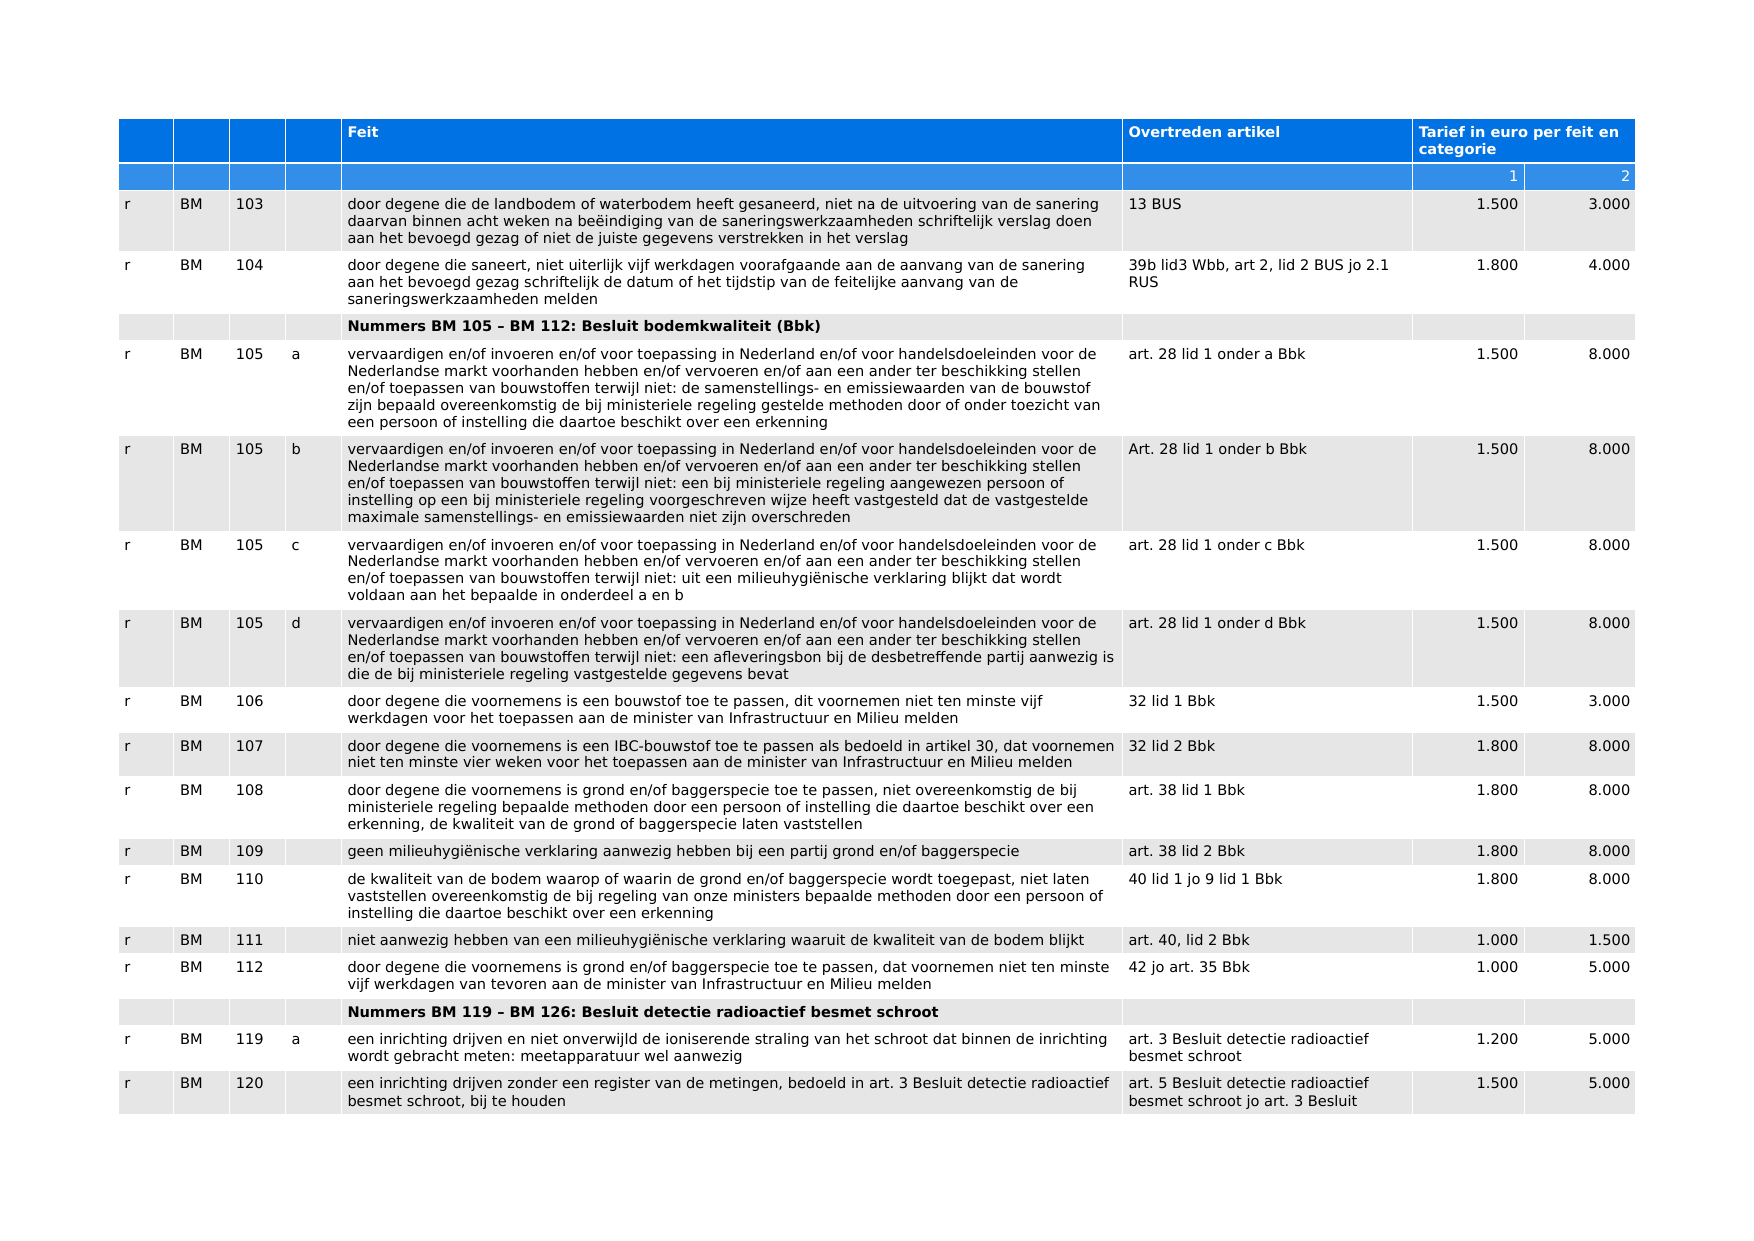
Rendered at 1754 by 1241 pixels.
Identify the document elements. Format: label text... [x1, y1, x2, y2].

table_cell art. 38 lid 2 Bbk [1123, 839, 1412, 865]
table_cell r [119, 610, 173, 687]
table_cell 3.000 [1525, 191, 1635, 251]
table_cell 1.500 [1413, 341, 1524, 435]
table_cell r [119, 436, 173, 531]
table_cell 105 [230, 341, 285, 435]
table_cell BM [174, 610, 229, 687]
table_cell 8.000 [1525, 341, 1635, 435]
table_cell BM [174, 436, 229, 531]
table_cell 106 [230, 688, 285, 732]
table_cell 2 [1525, 164, 1635, 190]
table_cell 105 [230, 532, 285, 609]
table_cell 40 lid 1 jo 9 lid 1 Bbk [1123, 866, 1412, 926]
table_cell BM [174, 688, 229, 732]
table_header Overtreden artikel [1123, 119, 1412, 162]
table_cell een inrichting drijven zonder een register van de metingen, bedoeld in art. 3 Besluit detectie radioactief besmet schroot, bij te houden [342, 1071, 1122, 1114]
table_cell door degene die voornemens is grond en/of baggerspecie toe te passen, niet overeenkomstig de bij ministeriele regeling bepaalde methoden door een persoon of instelling die daartoe beschikt over een erkenning, de kwaliteit van de grond of baggerspecie laten vaststellen [342, 777, 1122, 837]
table_cell BM [174, 1071, 229, 1114]
table_cell 1.500 [1525, 927, 1635, 953]
table_cell door degene die de landbodem of waterbodem heeft gesaneerd, niet na de uitvoering van de sanering daarvan binnen acht weken na beëindiging van de saneringswerkzaamheden schriftelijk verslag doen aan het bevoegd gezag of niet de juiste gegevens verstrekken in het verslag [342, 191, 1122, 251]
table_cell 8.000 [1525, 839, 1635, 865]
table_cell BM [174, 955, 229, 998]
table_cell [286, 314, 341, 340]
table_cell BM [174, 191, 229, 251]
table_cell 107 [230, 733, 285, 776]
table_header [174, 119, 229, 162]
table_cell a [286, 1026, 341, 1070]
table_cell geen milieuhygiënische verklaring aanwezig hebben bij een partij grond en/of baggerspecie [342, 839, 1122, 865]
table_cell 5.000 [1525, 1026, 1635, 1070]
table_cell art. 28 lid 1 onder d Bbk [1123, 610, 1412, 687]
table_cell 1.800 [1413, 839, 1524, 865]
table_cell art. 40, lid 2 Bbk [1123, 927, 1412, 953]
table_cell [1123, 314, 1412, 340]
table_cell 110 [230, 866, 285, 926]
table_cell door degene die voornemens is grond en/of baggerspecie toe te passen, dat voornemen niet ten minste vijf werkdagen van tevoren aan de minister van Infrastructuur en Milieu melden [342, 955, 1122, 998]
table_cell 8.000 [1525, 436, 1635, 531]
table_cell 8.000 [1525, 733, 1635, 776]
table_cell BM [174, 733, 229, 776]
table_cell vervaardigen en/of invoeren en/of voor toepassing in Nederland en/of voor handelsdoeleinden voor de Nederlandse markt voorhanden hebben en/of vervoeren en/of aan een ander ter beschikking stellen en/of toepassen van bouwstoffen terwijl niet: uit een milieuhygiënische verklaring blijkt dat wordt voldaan aan het bepaalde in onderdeel a en b [342, 532, 1122, 609]
table_cell 103 [230, 191, 285, 251]
table_cell [119, 999, 173, 1025]
table_cell 120 [230, 1071, 285, 1114]
table_cell 1.200 [1413, 1026, 1524, 1070]
table_cell de kwaliteit van de bodem waarop of waarin de grond en/of baggerspecie wordt toegepast, niet laten vaststellen overeenkomstig de bij regeling van onze ministers bepaalde methoden door een persoon of instelling die daartoe beschikt over een erkenning [342, 866, 1122, 926]
table_cell [286, 839, 341, 865]
table_cell door degene die voornemens is een IBC-bouwstof toe te passen als bedoeld in artikel 30, dat voornemen niet ten minste vier weken voor het toepassen aan de minister van Infrastructuur en Milieu melden [342, 733, 1122, 776]
table_cell [174, 164, 229, 190]
table_cell 1.500 [1413, 688, 1524, 732]
table_cell art. 5 Besluit detectie radioactief besmet schroot jo art. 3 Besluit [1123, 1071, 1412, 1114]
table_cell 111 [230, 927, 285, 953]
table_cell 42 jo art. 35 Bbk [1123, 955, 1412, 998]
table_cell art. 3 Besluit detectie radioactief besmet schroot [1123, 1026, 1412, 1070]
table_cell BM [174, 532, 229, 609]
table_cell 1.500 [1413, 1071, 1524, 1114]
table_cell Art. 28 lid 1 onder b Bbk [1123, 436, 1412, 531]
table_cell [1413, 999, 1524, 1025]
table_cell BM [174, 341, 229, 435]
table_cell vervaardigen en/of invoeren en/of voor toepassing in Nederland en/of voor handelsdoeleinden voor de Nederlandse markt voorhanden hebben en/of vervoeren en/of aan een ander ter beschikking stellen en/of toepassen van bouwstoffen terwijl niet: een bij ministeriele regeling aangewezen persoon of instelling op een bij ministeriele regeling voorgeschreven wijze heeft vastgesteld dat de vastgestelde maximale samenstellings- en emissiewaarden niet zijn overschreden [342, 436, 1122, 531]
table_cell niet aanwezig hebben van een milieuhygiënische verklaring waaruit de kwaliteit van de bodem blijkt [342, 927, 1122, 953]
table_cell 39b lid3 Wbb, art 2, lid 2 BUS jo 2.1 RUS [1123, 252, 1412, 313]
table_header [230, 119, 285, 162]
table_cell [1123, 164, 1412, 190]
table_cell r [119, 1071, 173, 1114]
table_cell 1 [1413, 164, 1524, 190]
table_cell 1.800 [1413, 733, 1524, 776]
table_cell door degene die saneert, niet uiterlijk vijf werkdagen voorafgaande aan de aanvang van de sanering aan het bevoegd gezag schriftelijk de datum of het tijdstip van de feitelijke aanvang van de saneringswerkzaamheden melden [342, 252, 1122, 313]
table_cell BM [174, 252, 229, 313]
table_cell [1123, 999, 1412, 1025]
table_header [119, 119, 173, 162]
table_cell 108 [230, 777, 285, 837]
table_cell r [119, 1026, 173, 1070]
table_cell r [119, 252, 173, 313]
table_cell door degene die voornemens is een bouwstof toe te passen, dit voornemen niet ten minste vijf werkdagen voor het toepassen aan de minister van Infrastructuur en Milieu melden [342, 688, 1122, 732]
table_cell 8.000 [1525, 866, 1635, 926]
table_cell 8.000 [1525, 532, 1635, 609]
table_cell 1.000 [1413, 927, 1524, 953]
table_cell 5.000 [1525, 1071, 1635, 1114]
table_cell a [286, 341, 341, 435]
table_cell [119, 164, 173, 190]
table_cell r [119, 532, 173, 609]
table_cell 105 [230, 610, 285, 687]
table_header [286, 119, 341, 162]
table_cell [286, 733, 341, 776]
table_cell [1413, 314, 1524, 340]
table_cell 105 [230, 436, 285, 531]
table_cell r [119, 839, 173, 865]
table_cell [342, 164, 1122, 190]
table_cell 1.500 [1413, 436, 1524, 531]
table_cell 1.800 [1413, 252, 1524, 313]
table_cell 32 lid 2 Bbk [1123, 733, 1412, 776]
table_cell 1.800 [1413, 866, 1524, 926]
table_cell [286, 955, 341, 998]
table_cell r [119, 688, 173, 732]
table_cell BM [174, 839, 229, 865]
table_header Feit [342, 119, 1122, 162]
table_cell [286, 927, 341, 953]
table_cell [230, 314, 285, 340]
table_cell BM [174, 927, 229, 953]
table_cell BM [174, 1026, 229, 1070]
table_cell 4.000 [1525, 252, 1635, 313]
table_cell 8.000 [1525, 777, 1635, 837]
table_cell r [119, 341, 173, 435]
table_cell r [119, 777, 173, 837]
table_cell [286, 777, 341, 837]
table_cell 1.000 [1413, 955, 1524, 998]
table_cell [230, 999, 285, 1025]
table_cell 32 lid 1 Bbk [1123, 688, 1412, 732]
table_cell [119, 314, 173, 340]
table_cell 1.500 [1413, 191, 1524, 251]
table_cell 1.800 [1413, 777, 1524, 837]
table_cell [1525, 999, 1635, 1025]
table_header Tarief in euro per feit en categorie [1413, 119, 1635, 162]
table_cell [1525, 314, 1635, 340]
table_cell [286, 866, 341, 926]
table_cell vervaardigen en/of invoeren en/of voor toepassing in Nederland en/of voor handelsdoeleinden voor de Nederlandse markt voorhanden hebben en/of vervoeren en/of aan een ander ter beschikking stellen en/of toepassen van bouwstoffen terwijl niet: een afleveringsbon bij de desbetreffende partij aanwezig is die de bij ministeriele regeling vastgestelde gegevens bevat [342, 610, 1122, 687]
table_cell b [286, 436, 341, 531]
table_cell [286, 688, 341, 732]
table_cell BM [174, 777, 229, 837]
table_cell 8.000 [1525, 610, 1635, 687]
table_cell art. 28 lid 1 onder a Bbk [1123, 341, 1412, 435]
table_cell [286, 191, 341, 251]
table_cell r [119, 955, 173, 998]
table_cell 119 [230, 1026, 285, 1070]
table_cell [230, 164, 285, 190]
table_cell [174, 314, 229, 340]
table_cell r [119, 191, 173, 251]
table_cell 3.000 [1525, 688, 1635, 732]
table_cell Nummers BM 105 – BM 112: Besluit bodemkwaliteit (Bbk) [342, 314, 1122, 340]
table_cell c [286, 532, 341, 609]
table_cell vervaardigen en/of invoeren en/of voor toepassing in Nederland en/of voor handelsdoeleinden voor de Nederlandse markt voorhanden hebben en/of vervoeren en/of aan een ander ter beschikking stellen en/of toepassen van bouwstoffen terwijl niet: de samenstellings- en emissiewaarden van de bouwstof zijn bepaald overeenkomstig de bij ministeriele regeling gestelde methoden door of onder toezicht van een persoon of instelling die daartoe beschikt over een erkenning [342, 341, 1122, 435]
table_cell 5.000 [1525, 955, 1635, 998]
table_cell Nummers BM 119 – BM 126: Besluit detectie radioactief besmet schroot [342, 999, 1122, 1025]
table_cell 1.500 [1413, 532, 1524, 609]
table_cell BM [174, 866, 229, 926]
table_cell 109 [230, 839, 285, 865]
table_cell een inrichting drijven en niet onverwijld de ioniserende straling van het schroot dat binnen de inrichting wordt gebracht meten: meetapparatuur wel aanwezig [342, 1026, 1122, 1070]
table_cell art. 38 lid 1 Bbk [1123, 777, 1412, 837]
table_cell r [119, 733, 173, 776]
table_cell [286, 164, 341, 190]
table_cell 104 [230, 252, 285, 313]
table_cell 1.500 [1413, 610, 1524, 687]
table_cell r [119, 866, 173, 926]
table_cell [286, 999, 341, 1025]
table_cell 13 BUS [1123, 191, 1412, 251]
table_cell [174, 999, 229, 1025]
table_cell [286, 252, 341, 313]
table_cell d [286, 610, 341, 687]
table_cell art. 28 lid 1 onder c Bbk [1123, 532, 1412, 609]
table_cell 112 [230, 955, 285, 998]
table_cell [286, 1071, 341, 1114]
table_cell r [119, 927, 173, 953]
